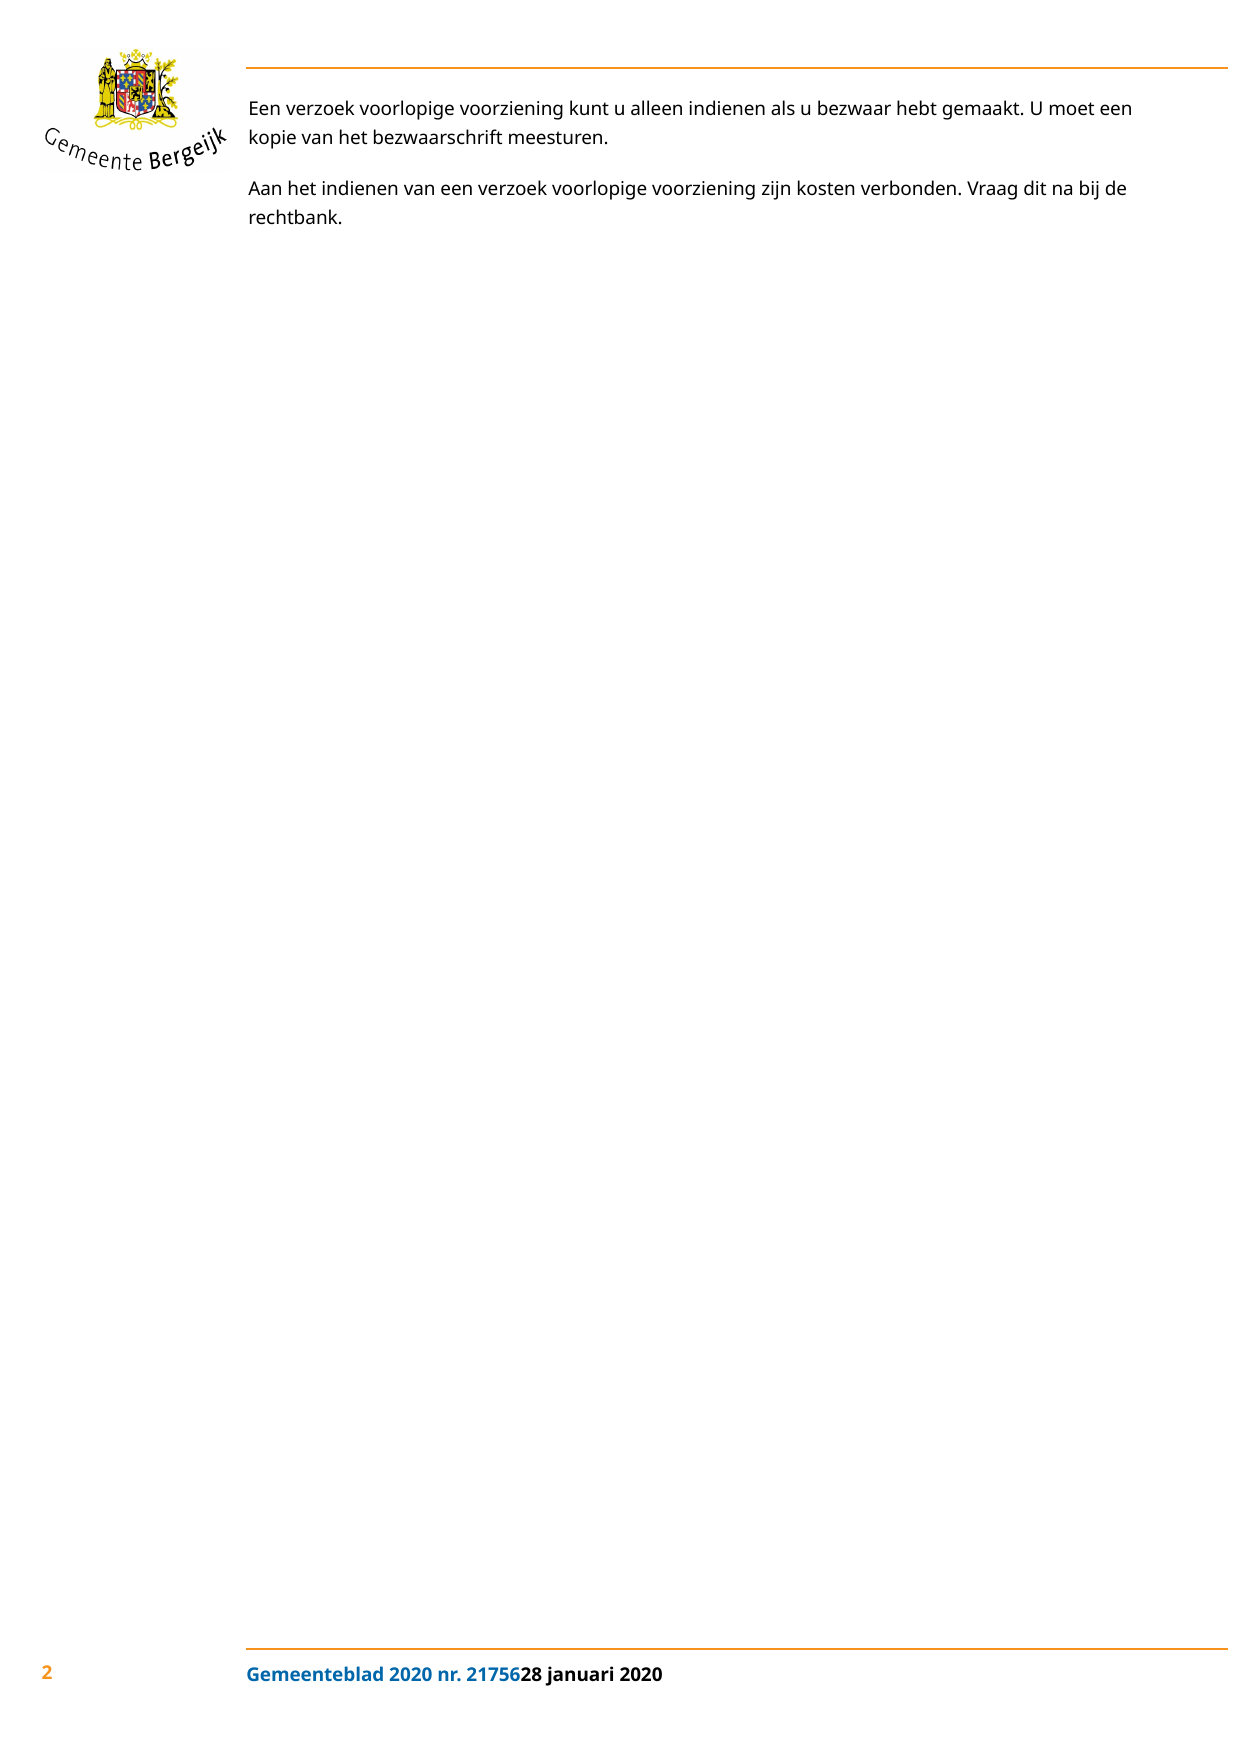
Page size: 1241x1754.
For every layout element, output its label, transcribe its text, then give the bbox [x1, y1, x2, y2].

text Een verzoek voorlopige voorziening kunt u alleen indienen als u bezwaar hebt gemaakt. U moet een kopie van het bezwaarschrift meesturen. [248, 95, 1152, 150]
picture [41, 47, 231, 172]
text Aan het indienen van een verzoek voorlopige voorziening zijn kosten verbonden. Vraag dit na bij de rechtbank. [248, 175, 1152, 230]
